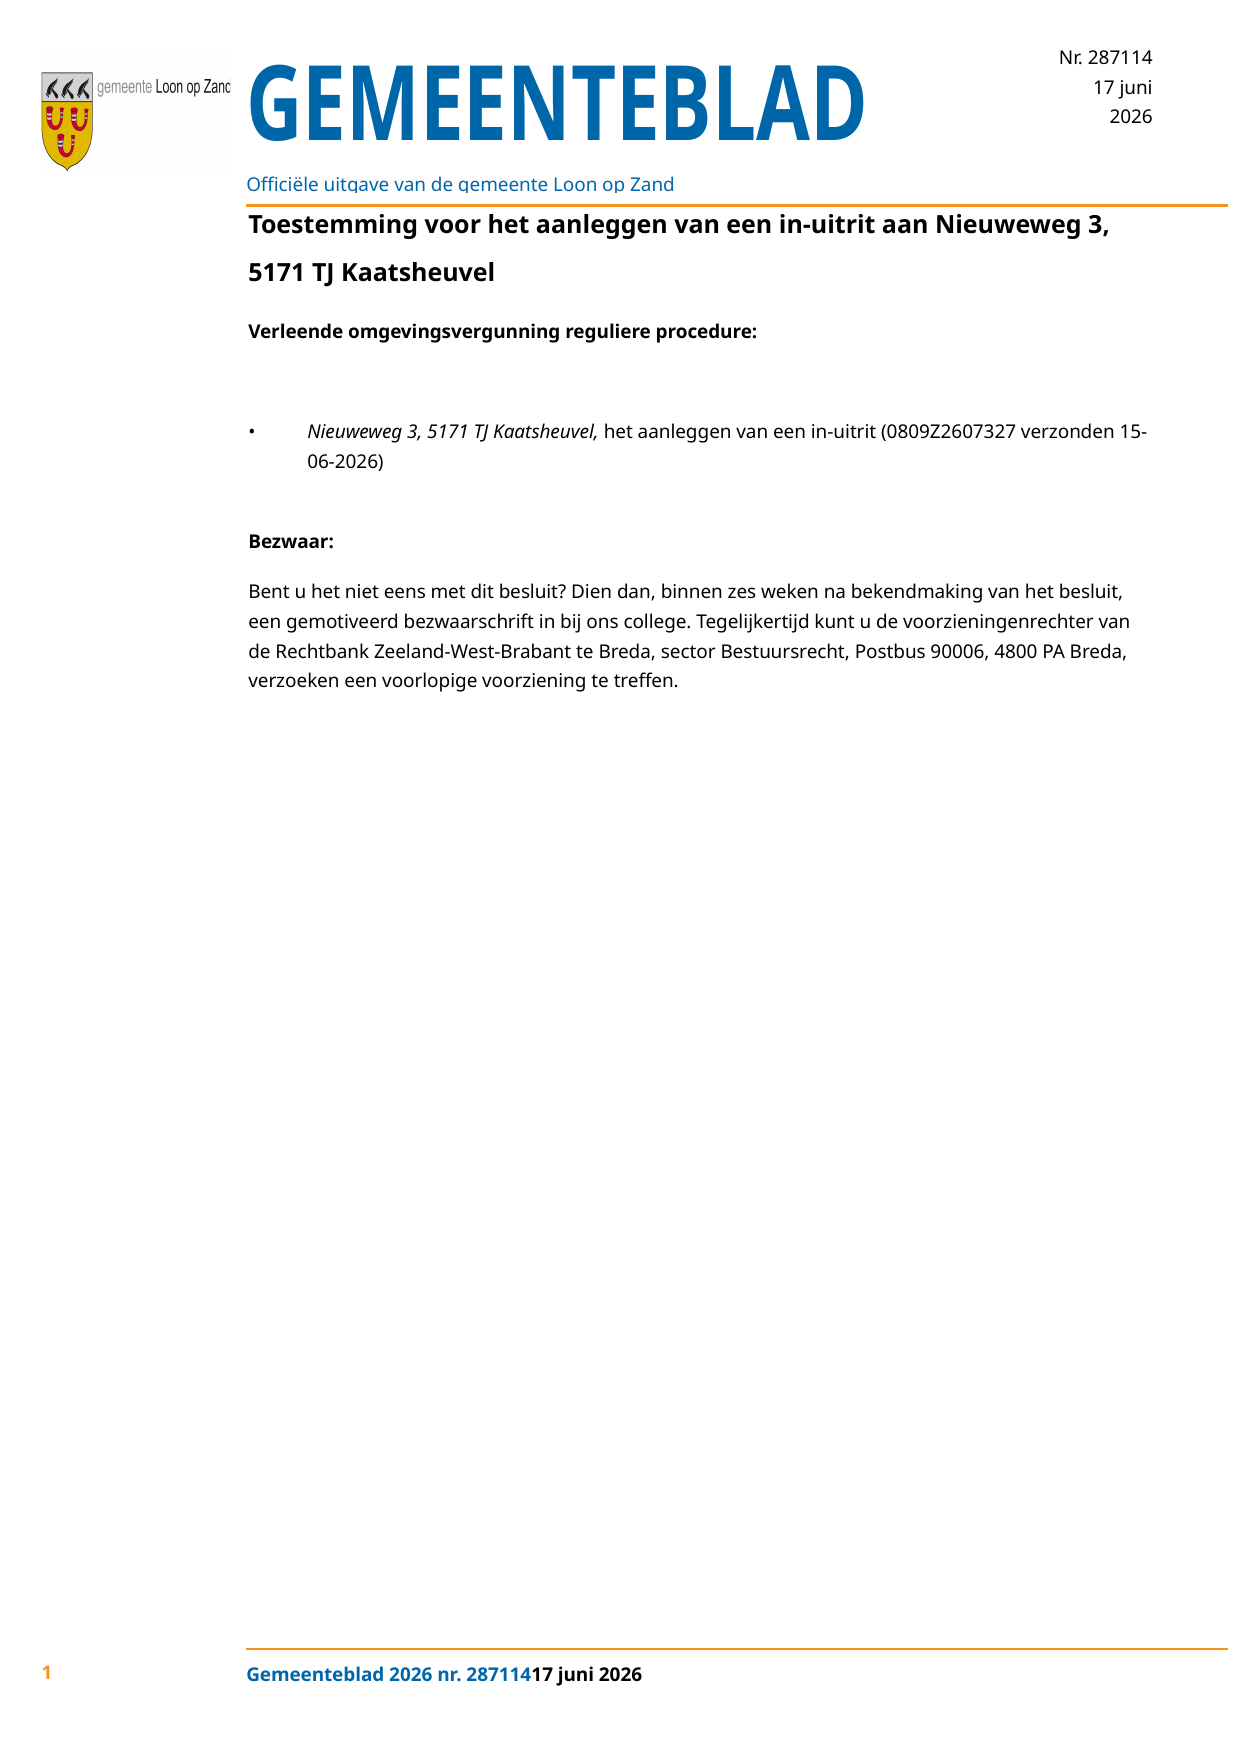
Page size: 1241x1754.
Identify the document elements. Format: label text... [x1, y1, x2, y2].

list Nieuweweg 3, 5171 TJ Kaatsheuvel, het aanleggen van een in-uitrit (0809Z2607327 verzonden 15-06-2026) [248, 419, 1152, 474]
text Bent u het niet eens met dit besluit? Dien dan, binnen zes weken na bekendmaking van het besluit, een gemotiveerd bezwaarschrift in bij ons college. Tegelijkertijd kunt u de voorzieningenrechter van de Rechtbank Zeeland-West-Brabant te Breda, sector Bestuursrecht, Postbus 90006, 4800 PA Breda, verzoeken een voorlopige voorziening te treffen. [248, 579, 1152, 693]
text Verleende omgevingsvergunning reguliere procedure: [248, 318, 1152, 344]
picture [41, 47, 231, 172]
text Bezwaar: [248, 528, 1152, 554]
text Toestemming voor het aanleggen van een in-uitrit aan Nieuweweg 3, 5171 TJ Kaatsheuvel [248, 207, 1152, 288]
